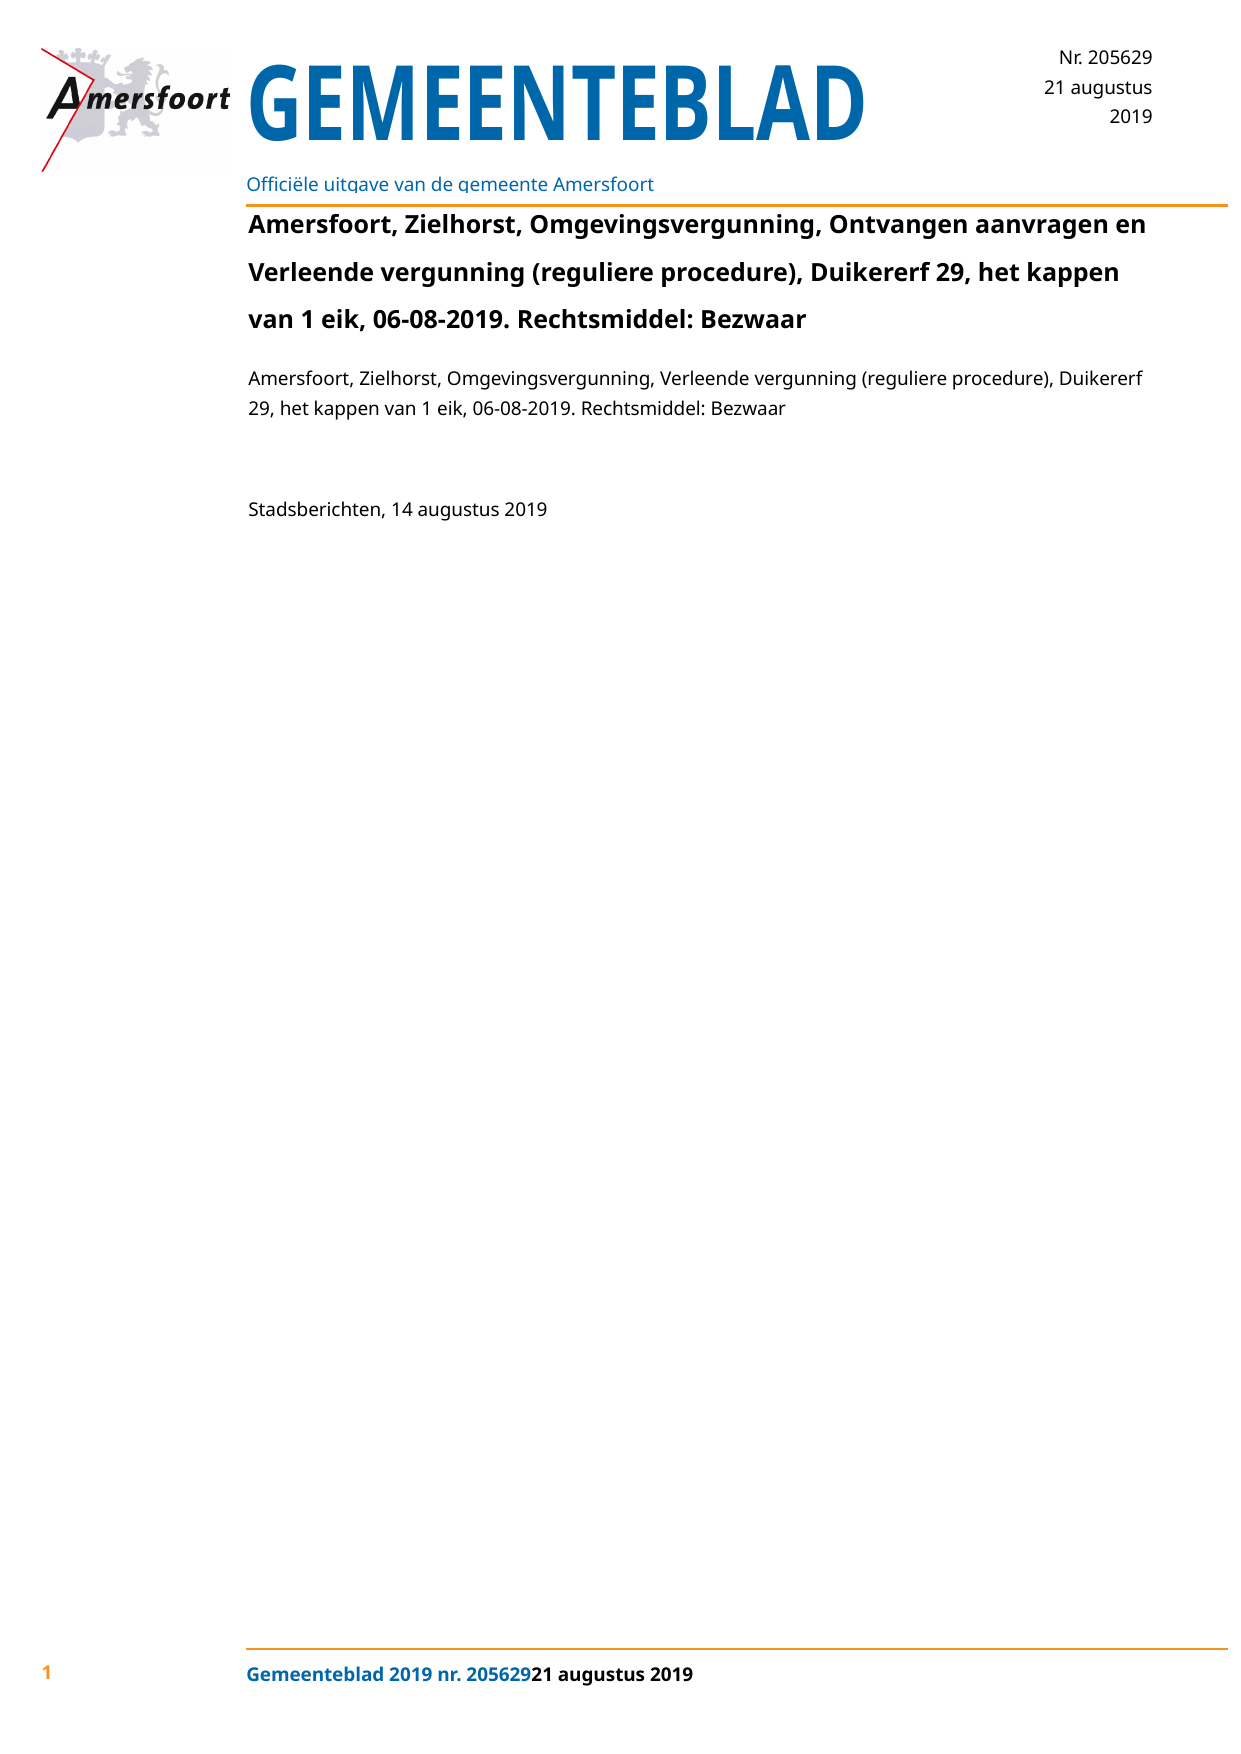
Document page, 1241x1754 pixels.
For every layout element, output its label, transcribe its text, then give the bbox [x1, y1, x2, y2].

picture [41, 47, 231, 172]
text Amersfoort, Zielhorst, Omgevingsvergunning, Verleende vergunning (reguliere procedure), Duikererf 29, het kappen van 1 eik, 06-08-2019. Rechtsmiddel: Bezwaar [248, 366, 1152, 421]
text Amersfoort, Zielhorst, Omgevingsvergunning, Ontvangen aanvragen en Verleende vergunning (reguliere procedure), Duikererf 29, het kappen van 1 eik, 06-08-2019. Rechtsmiddel: Bezwaar [248, 207, 1152, 336]
text Stadsberichten, 14 augustus 2019 [248, 496, 1152, 522]
